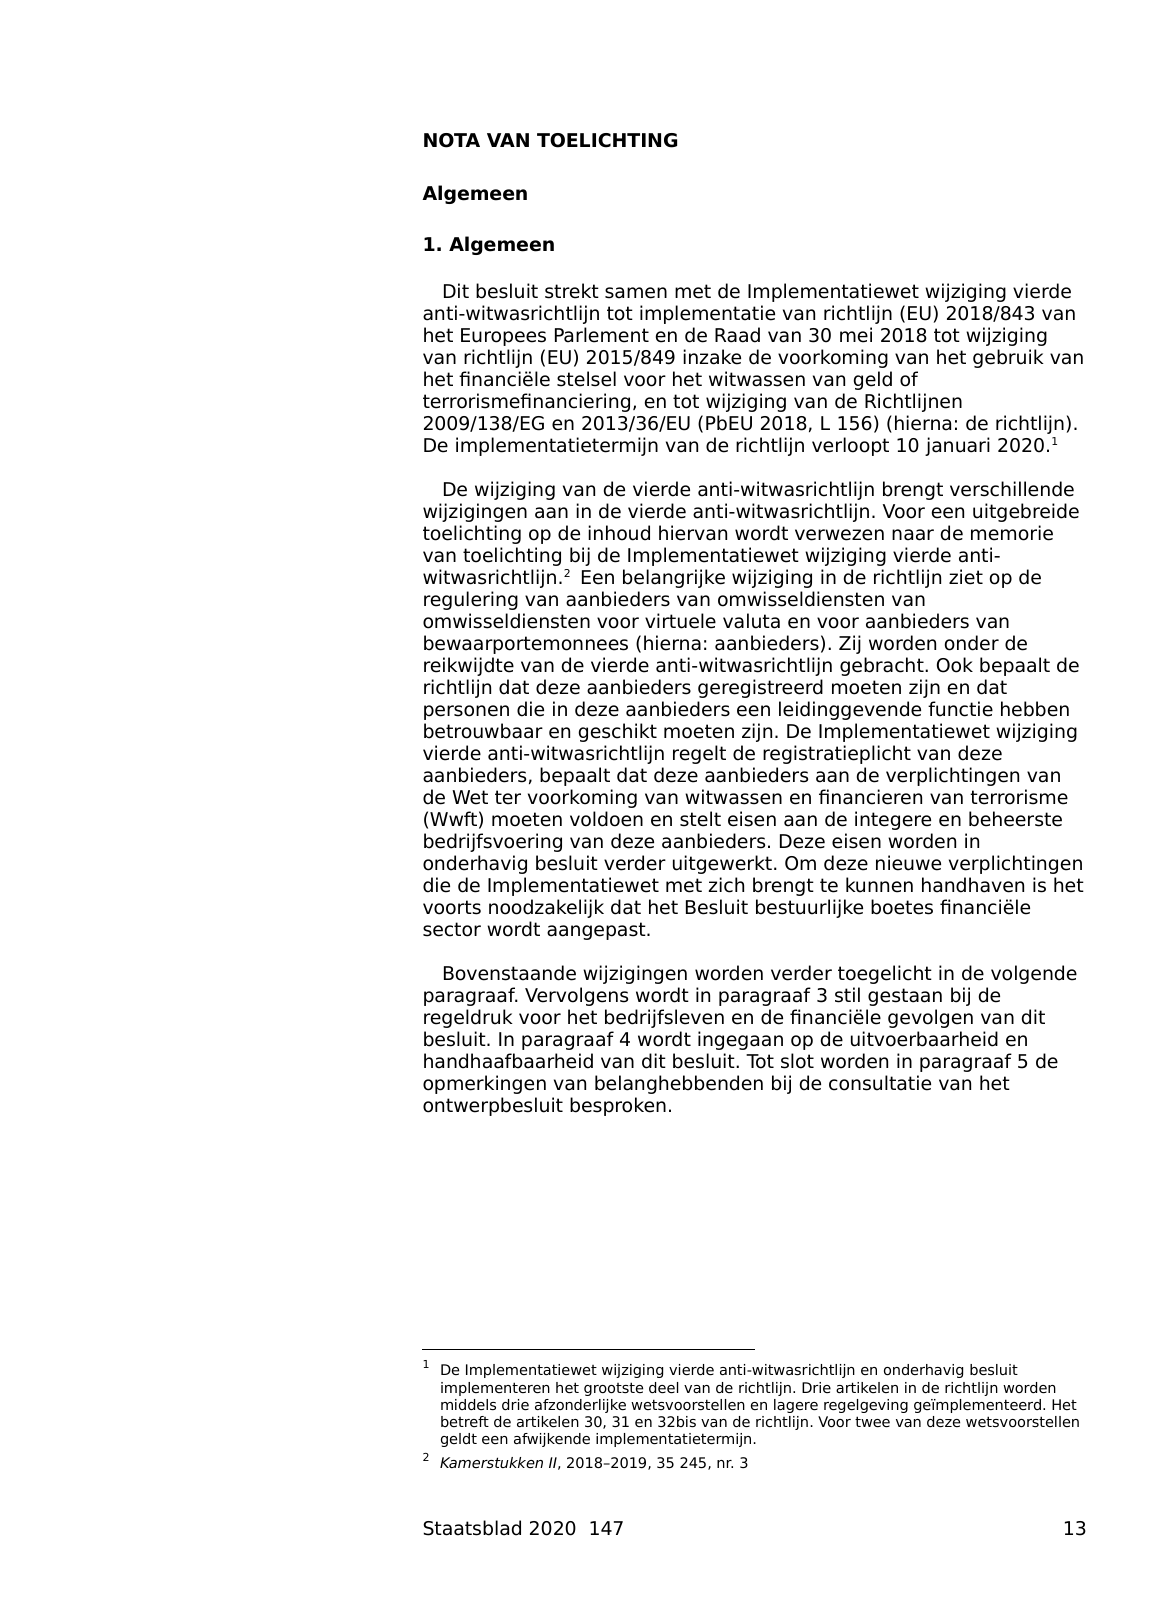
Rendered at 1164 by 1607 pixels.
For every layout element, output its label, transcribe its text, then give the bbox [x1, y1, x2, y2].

subtitle 1. Algemeen [422, 234, 1087, 256]
text Kamerstukken II, 2018–2019, 35 245, nr. 3 [422, 1451, 1087, 1473]
subtitle Algemeen [422, 182, 1087, 204]
text Dit besluit strekt samen met de Implementatiewet wijziging vierde anti-witwasrichtlijn tot implementatie van richtlijn (EU) 2018/843 van het Europees Parlement en de Raad van 30 mei 2018 tot wijziging van richtlijn (EU) 2015/849 inzake de voorkoming van het gebruik van het financiële stelsel voor het witwassen van geld of terrorismefinanciering, en tot wijziging van de Richtlijnen 2009/138/EG en 2013/36/EU (PbEU 2018, L 156) (hierna: de richtlijn). De implementatietermijn van de richtlijn verloopt 10 januari 2020. [422, 281, 1087, 457]
text De Implementatiewet wijziging vierde anti-witwasrichtlijn en onderhavig besluit implementeren het grootste deel van de richtlijn. Drie artikelen in de richtlijn worden middels drie afzonderlijke wetsvoorstellen en lagere regelgeving geïmplementeerd. Het betreft de artikelen 30, 31 en 32bis van de richtlijn. Voor twee van deze wetsvoorstellen geldt een afwijkende implementatietermijn. [422, 1358, 1087, 1448]
subtitle NOTA VAN TOELICHTING [422, 130, 1087, 152]
text Bovenstaande wijzigingen worden verder toegelicht in de volgende paragraaf. Vervolgens wordt in paragraaf 3 stil gestaan bij de regeldruk voor het bedrijfsleven en de financiële gevolgen van dit besluit. In paragraaf 4 wordt ingegaan op de uitvoerbaarheid en handhaafbaarheid van dit besluit. Tot slot worden in paragraaf 5 de opmerkingen van belanghebbenden bij de consultatie van het ontwerpbesluit besproken. [422, 963, 1087, 1117]
text De wijziging van de vierde anti-witwasrichtlijn brengt verschillende wijzigingen aan in de vierde anti-witwasrichtlijn. Voor een uitgebreide toelichting op de inhoud hiervan wordt verwezen naar de memorie van toelichting bij de Implementatiewet wijziging vierde anti-witwasrichtlijn. Een belangrijke wijziging in de richtlijn ziet op de regulering van aanbieders van omwisseldiensten van omwisseldiensten voor virtuele valuta en voor aanbieders van bewaarportemonnees (hierna: aanbieders). Zij worden onder de reikwijdte van de vierde anti-witwasrichtlijn gebracht. Ook bepaalt de richtlijn dat deze aanbieders geregistreerd moeten zijn en dat personen die in deze aanbieders een leidinggevende functie hebben betrouwbaar en geschikt moeten zijn. De Implementatiewet wijziging vierde anti-witwasrichtlijn regelt de registratieplicht van deze aanbieders, bepaalt dat deze aanbieders aan de verplichtingen van de Wet ter voorkoming van witwassen en financieren van terrorisme (Wwft) moeten voldoen en stelt eisen aan de integere en beheerste bedrijfsvoering van deze aanbieders. Deze eisen worden in onderhavig besluit verder uitgewerkt. Om deze nieuwe verplichtingen die de Implementatiewet met zich brengt te kunnen handhaven is het voorts noodzakelijk dat het Besluit bestuurlijke boetes financiële sector wordt aangepast. [422, 479, 1087, 941]
